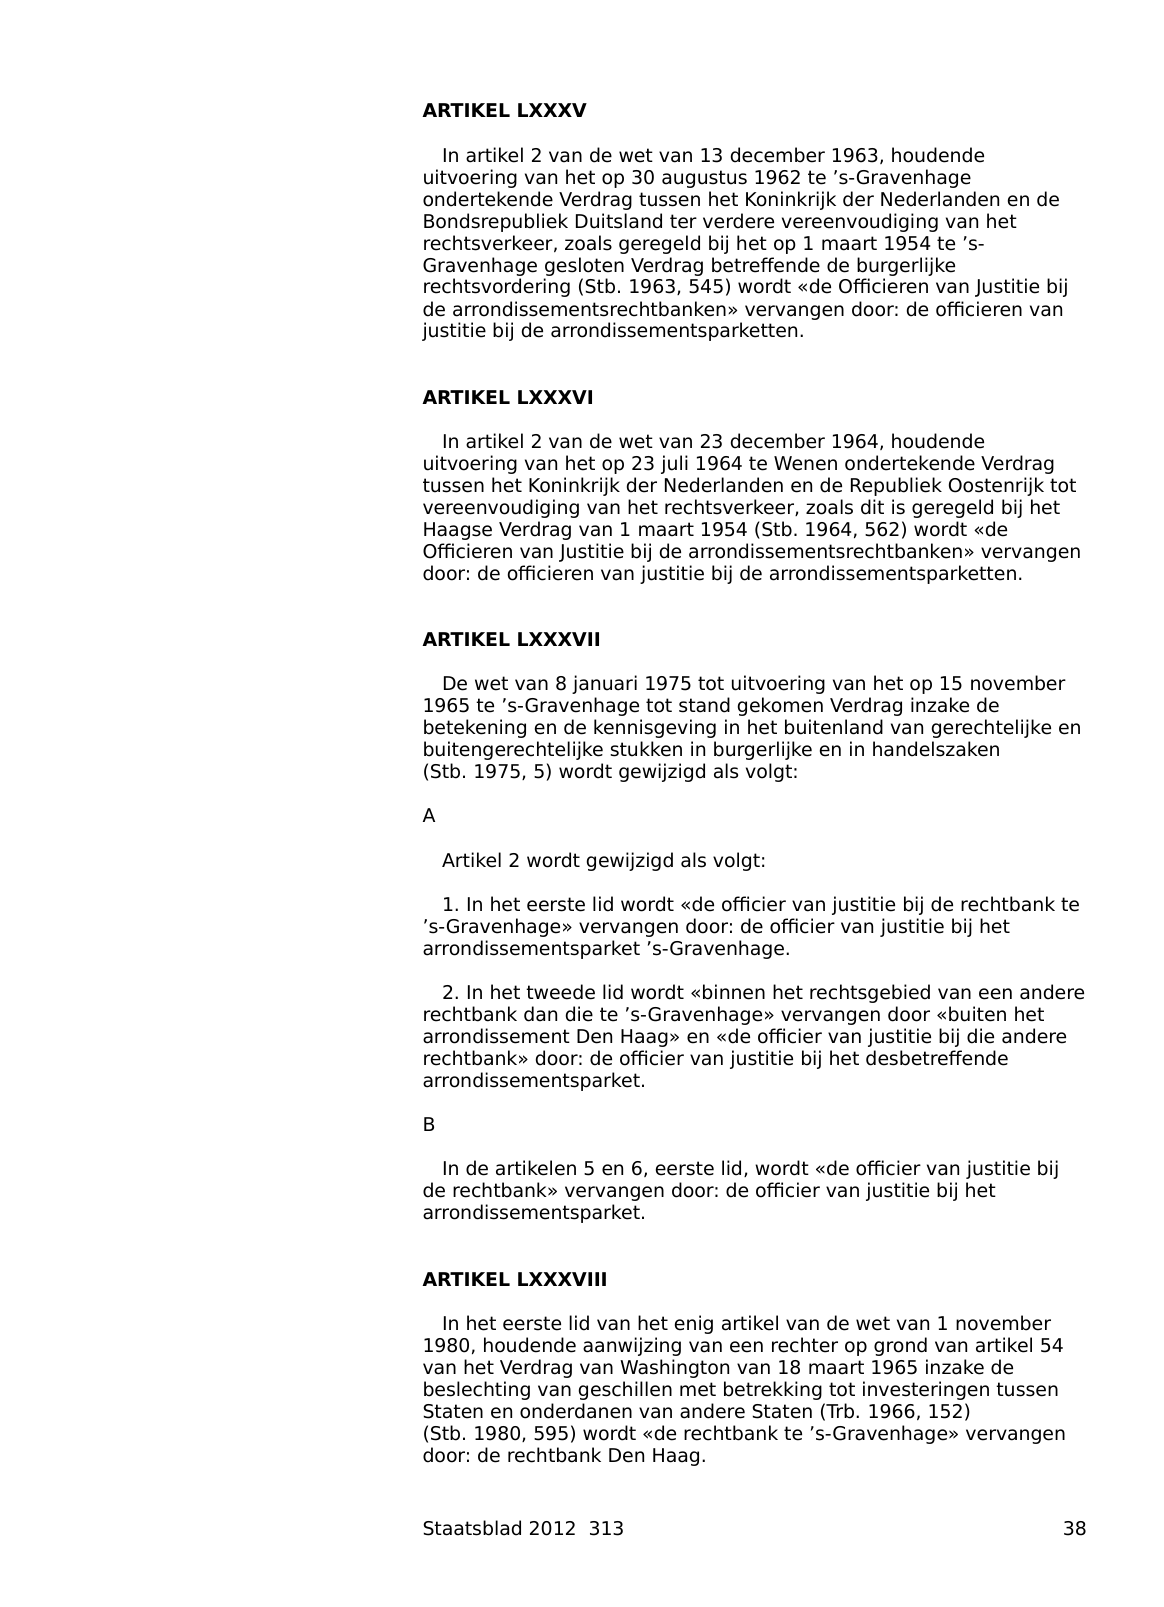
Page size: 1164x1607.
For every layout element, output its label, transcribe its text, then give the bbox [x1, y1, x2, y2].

text De wet van 8 januari 1975 tot uitvoering van het op 15 november 1965 te ’s-Gravenhage tot stand gekomen Verdrag inzake de betekening en de kennisgeving in het buitenland van gerechtelijke en buitengerechtelijke stukken in burgerlijke en in handelszaken (Stb. 1975, 5) wordt gewijzigd als volgt: [422, 673, 1087, 783]
text 1. In het eerste lid wordt «de officier van justitie bij de rechtbank te ’s-Gravenhage» vervangen door: de officier van justitie bij het arrondissementsparket ’s-Gravenhage. [422, 894, 1087, 960]
subtitle ARTIKEL LXXXVII [422, 629, 1087, 651]
text B [422, 1114, 1087, 1136]
text 2. In het tweede lid wordt «binnen het rechtsgebied van een andere rechtbank dan die te ’s-Gravenhage» vervangen door «buiten het arrondissement Den Haag» en «de officier van justitie bij die andere rechtbank» door: de officier van justitie bij het desbetreffende arrondissementsparket. [422, 982, 1087, 1092]
subtitle ARTIKEL LXXXV [422, 100, 1087, 122]
text Artikel 2 wordt gewijzigd als volgt: [422, 849, 1087, 872]
text In artikel 2 van de wet van 23 december 1964, houdende uitvoering van het op 23 juli 1964 te Wenen ondertekende Verdrag tussen het Koninkrijk der Nederlanden en de Republiek Oostenrijk tot vereenvoudiging van het rechtsverkeer, zoals dit is geregeld bij het Haagse Verdrag van 1 maart 1954 (Stb. 1964, 562) wordt «de Officieren van Justitie bij de arrondissementsrechtbanken» vervangen door: de officieren van justitie bij de arrondissementsparketten. [422, 431, 1087, 585]
subtitle ARTIKEL LXXXVIII [422, 1268, 1087, 1290]
subtitle ARTIKEL LXXXVI [422, 387, 1087, 409]
text In artikel 2 van de wet van 13 december 1963, houdende uitvoering van het op 30 augustus 1962 te ’s-Gravenhage ondertekende Verdrag tussen het Koninkrijk der Nederlanden en de Bondsrepubliek Duitsland ter verdere vereenvoudiging van het rechtsverkeer, zoals geregeld bij het op 1 maart 1954 te ’s-Gravenhage gesloten Verdrag betreffende de burgerlijke rechtsvordering (Stb. 1963, 545) wordt «de Officieren van Justitie bij de arrondissementsrechtbanken» vervangen door: de officieren van justitie bij de arrondissementsparketten. [422, 144, 1087, 342]
text A [422, 805, 1087, 827]
text In het eerste lid van het enig artikel van de wet van 1 november 1980, houdende aanwijzing van een rechter op grond van artikel 54 van het Verdrag van Washington van 18 maart 1965 inzake de beslechting van geschillen met betrekking tot investeringen tussen Staten en onderdanen van andere Staten (Trb. 1966, 152) (Stb. 1980, 595) wordt «de rechtbank te ’s-Gravenhage» vervangen door: de rechtbank Den Haag. [422, 1313, 1087, 1466]
text In de artikelen 5 en 6, eerste lid, wordt «de officier van justitie bij de rechtbank» vervangen door: de officier van justitie bij het arrondissementsparket. [422, 1158, 1087, 1224]
